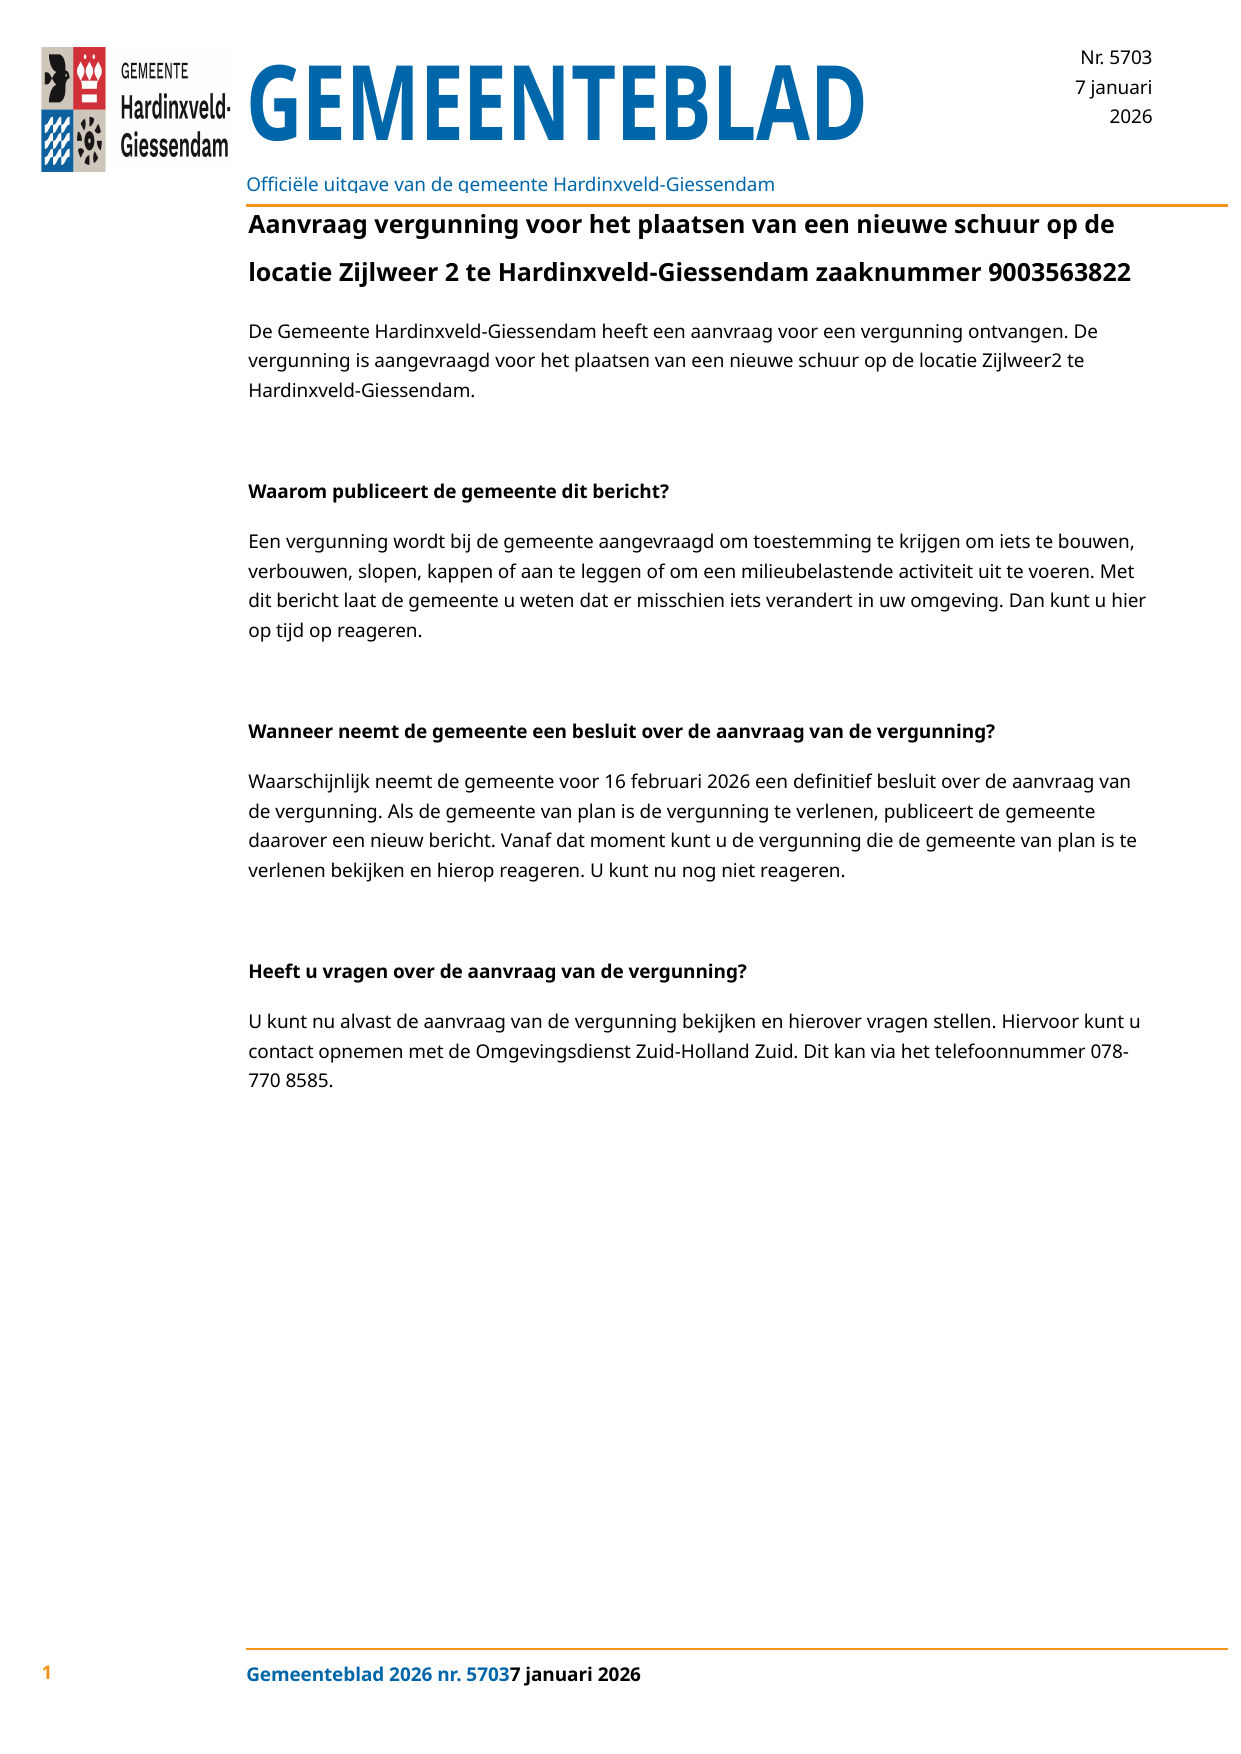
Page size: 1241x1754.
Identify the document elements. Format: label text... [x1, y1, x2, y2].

text Een vergunning wordt bij de gemeente aangevraagd om toestemming te krijgen om iets te bouwen, verbouwen, slopen, kappen of aan te leggen of om een milieubelastende activiteit uit te voeren. Met dit bericht laat de gemeente u weten dat er misschien iets verandert in uw omgeving. Dan kunt u hier op tijd op reageren. [248, 528, 1152, 643]
text De Gemeente Hardinxveld-Giessendam heeft een aanvraag voor een vergunning ontvangen. De vergunning is aangevraagd voor het plaatsen van een nieuwe schuur op de locatie Zijlweer2 te Hardinxveld-Giessendam. [248, 318, 1152, 403]
text U kunt nu alvast de aanvraag van de vergunning bekijken en hierover vragen stellen. Hiervoor kunt u contact opnemen met de Omgevingsdienst Zuid-Holland Zuid. Dit kan via het telefoonnummer 078-770 8585. [248, 1008, 1152, 1093]
picture [41, 47, 231, 172]
text Waarom publiceert de gemeente dit bericht? [248, 478, 1152, 504]
text Waarschijnlijk neemt de gemeente voor 16 februari 2026 een definitief besluit over de aanvraag van de vergunning. Als de gemeente van plan is de vergunning te verlenen, publiceert de gemeente daarover een nieuw bericht. Vanaf dat moment kunt u de vergunning die de gemeente van plan is te verlenen bekijken en hierop reageren. U kunt nu nog niet reageren. [248, 768, 1152, 883]
text Heeft u vragen over de aanvraag van de vergunning? [248, 958, 1152, 984]
text Aanvraag vergunning voor het plaatsen van een nieuwe schuur op de locatie Zijlweer 2 te Hardinxveld-Giessendam zaaknummer 9003563822 [248, 207, 1152, 288]
text Wanneer neemt de gemeente een besluit over de aanvraag van de vergunning? [248, 718, 1152, 744]
